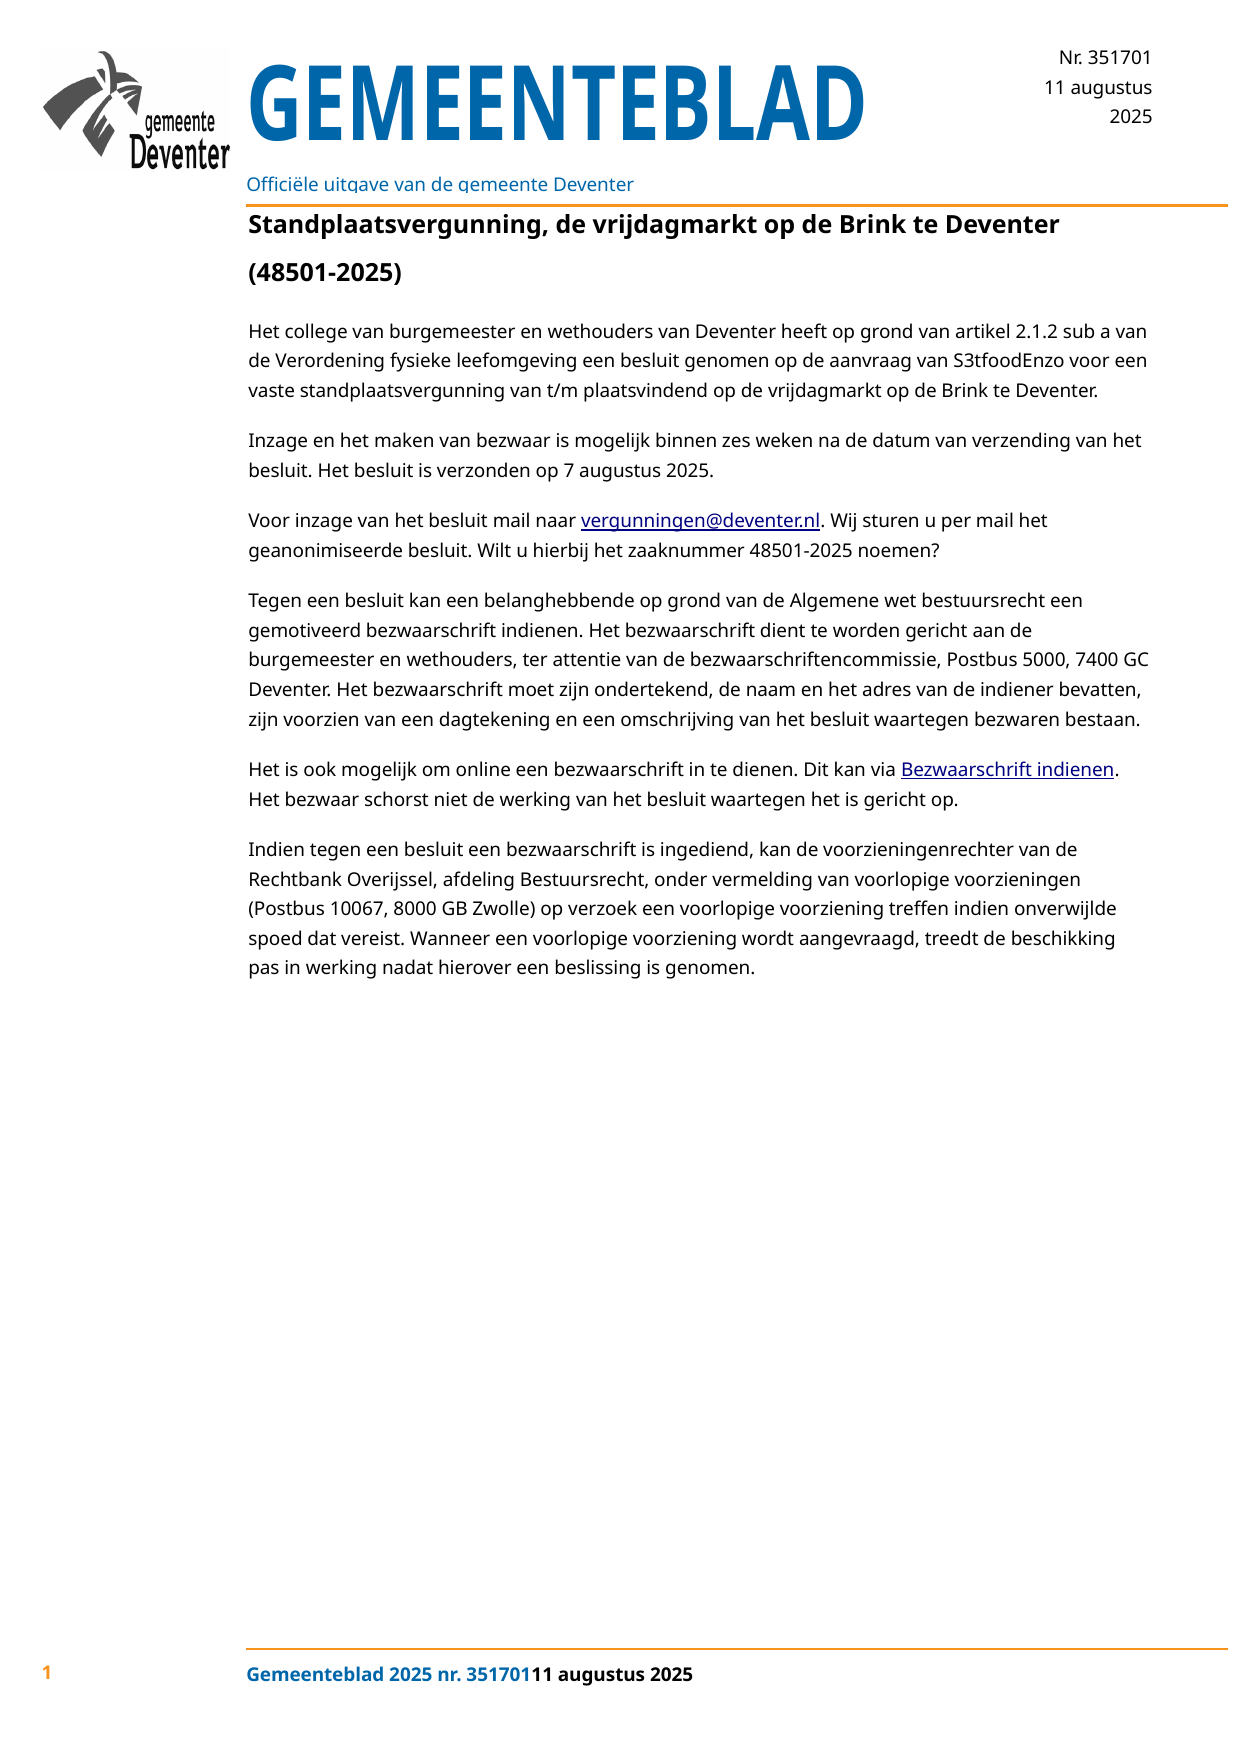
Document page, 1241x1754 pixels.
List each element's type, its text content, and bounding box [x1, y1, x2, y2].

text Standplaatsvergunning, de vrijdagmarkt op de Brink te Deventer (48501-2025) [248, 207, 1152, 288]
text Inzage en het maken van bezwaar is mogelijk binnen zes weken na de datum van verzending van het besluit. Het besluit is verzonden op 7 augustus 2025. [248, 427, 1152, 483]
picture [41, 47, 231, 172]
text Het college van burgemeester en wethouders van Deventer heeft op grond van artikel 2.1.2 sub a van de Verordening fysieke leefomgeving een besluit genomen op de aanvraag van S3tfoodEnzo voor een vaste standplaatsvergunning van t/m plaatsvindend op de vrijdagmarkt op de Brink te Deventer. [248, 318, 1152, 403]
text Indien tegen een besluit een bezwaarschrift is ingediend, kan de voorzieningenrechter van de Rechtbank Overijssel, afdeling Bestuursrecht, onder vermelding van voorlopige voorzieningen (Postbus 10067, 8000 GB Zwolle) op verzoek een voorlopige voorziening treffen indien onverwijlde spoed dat vereist. Wanneer een voorlopige voorziening wordt aangevraagd, treedt de beschikking pas in werking nadat hierover een beslissing is genomen. [248, 836, 1152, 980]
text Voor inzage van het besluit mail naar vergunningen@deventer.nl. Wij sturen u per mail het geanonimiseerde besluit. Wilt u hierbij het zaaknummer 48501-2025 noemen? [248, 507, 1152, 563]
text Tegen een besluit kan een belanghebbende op grond van de Algemene wet bestuursrecht een gemotiveerd bezwaarschrift indienen. Het bezwaarschrift dient te worden gericht aan de burgemeester en wethouders, ter attentie van de bezwaarschriftencommissie, Postbus 5000, 7400 GC Deventer. Het bezwaarschrift moet zijn ondertekend, de naam en het adres van de indiener bevatten, zijn voorzien van een dagtekening en een omschrijving van het besluit waartegen bezwaren bestaan. [248, 587, 1152, 732]
text Het is ook mogelijk om online een bezwaarschrift in te dienen. Dit kan via Bezwaarschrift indienen. Het bezwaar schorst niet de werking van het besluit waartegen het is gericht op. [248, 756, 1152, 812]
